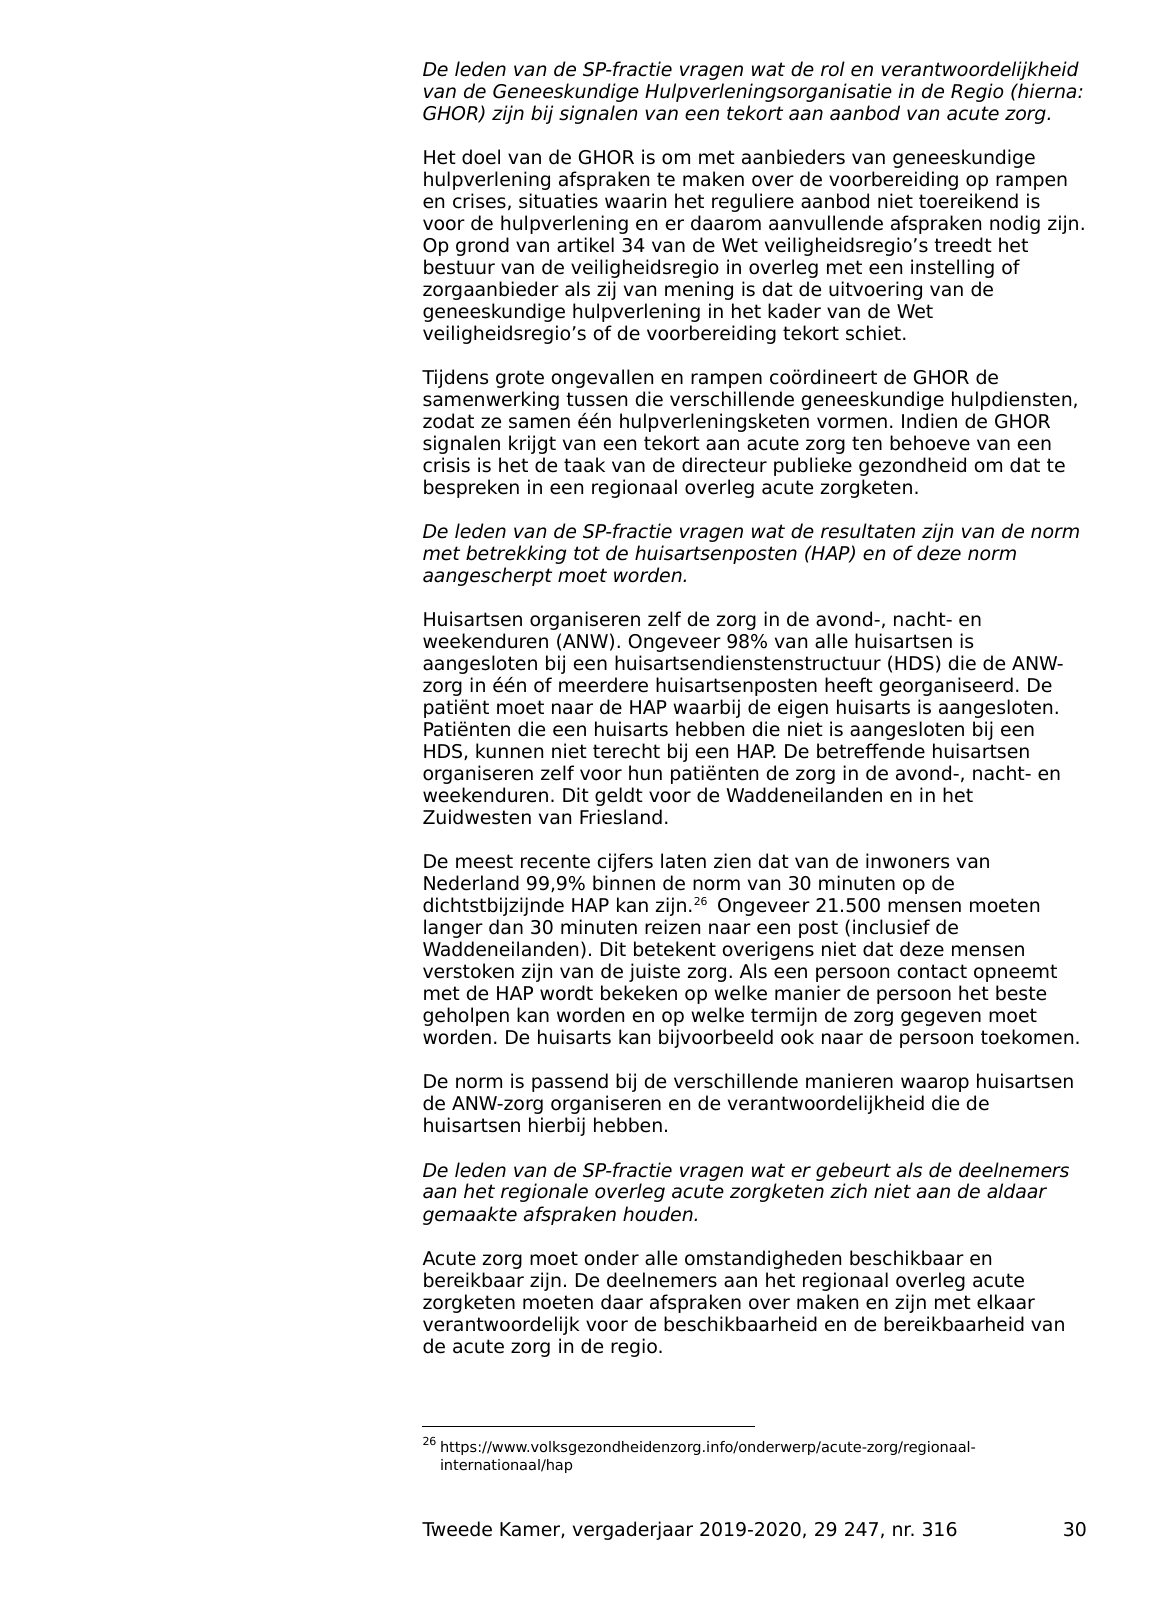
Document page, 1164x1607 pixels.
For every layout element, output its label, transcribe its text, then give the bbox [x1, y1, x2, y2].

text Op grond van artikel 34 van de Wet veiligheidsregio’s treedt het bestuur van de veiligheidsregio in overleg met een instelling of zorgaanbieder als zij van mening is dat de uitvoering van de geneeskundige hulpverlening in het kader van de Wet veiligheidsregio’s of de voorbereiding tekort schiet. [422, 235, 1087, 345]
text https://www.volksgezondheidenzorg.info/onderwerp/acute-zorg/regionaal-internationaal/hap [422, 1435, 1087, 1474]
text Huisartsen organiseren zelf de zorg in de avond-, nacht- en weekenduren (ANW). Ongeveer 98% van alle huisartsen is aangesloten bij een huisartsendienstenstructuur (HDS) die de ANW-zorg in één of meerdere huisartsenposten heeft georganiseerd. De patiënt moet naar de HAP waarbij de eigen huisarts is aangesloten. Patiënten die een huisarts hebben die niet is aangesloten bij een HDS, kunnen niet terecht bij een HAP. De betreffende huisartsen organiseren zelf voor hun patiënten de zorg in de avond-, nacht- en weekenduren. Dit geldt voor de Waddeneilanden en in het Zuidwesten van Friesland. [422, 609, 1087, 829]
text De norm is passend bij de verschillende manieren waarop huisartsen de ANW-zorg organiseren en de verantwoordelijkheid die de huisartsen hierbij hebben. [422, 1071, 1087, 1137]
text De leden van de SP-fractie vragen wat er gebeurt als de deelnemers aan het regionale overleg acute zorgketen zich niet aan de aldaar gemaakte afspraken houden. [422, 1159, 1087, 1225]
text Acute zorg moet onder alle omstandigheden beschikbaar en bereikbaar zijn. De deelnemers aan het regionaal overleg acute zorgketen moeten daar afspraken over maken en zijn met elkaar verantwoordelijk voor de beschikbaarheid en de bereikbaarheid van de acute zorg in de regio. [422, 1248, 1087, 1357]
text De leden van de SP-fractie vragen wat de resultaten zijn van de norm met betrekking tot de huisartsenposten (HAP) en of deze norm aangescherpt moet worden. [422, 521, 1087, 587]
text Het doel van de GHOR is om met aanbieders van geneeskundige hulpverlening afspraken te maken over de voorbereiding op rampen en crises, situaties waarin het reguliere aanbod niet toereikend is voor de hulpverlening en er daarom aanvullende afspraken nodig zijn. [422, 147, 1087, 235]
text De meest recente cijfers laten zien dat van de inwoners van Nederland 99,9% binnen de norm van 30 minuten op de dichtstbijzijnde HAP kan zijn. Ongeveer 21.500 mensen moeten langer dan 30 minuten reizen naar een post (inclusief de Waddeneilanden). Dit betekent overigens niet dat deze mensen verstoken zijn van de juiste zorg. Als een persoon contact opneemt met de HAP wordt bekeken op welke manier de persoon het beste geholpen kan worden en op welke termijn de zorg gegeven moet worden. De huisarts kan bijvoorbeeld ook naar de persoon toekomen. [422, 851, 1087, 1049]
text Tijdens grote ongevallen en rampen coördineert de GHOR de samenwerking tussen die verschillende geneeskundige hulpdiensten, zodat ze samen één hulpverleningsketen vormen. Indien de GHOR signalen krijgt van een tekort aan acute zorg ten behoeve van een crisis is het de taak van de directeur publieke gezondheid om dat te bespreken in een regionaal overleg acute zorgketen. [422, 367, 1087, 499]
text De leden van de SP-fractie vragen wat de rol en verantwoordelijkheid van de Geneeskundige Hulpverleningsorganisatie in de Regio (hierna: GHOR) zijn bij signalen van een tekort aan aanbod van acute zorg. [422, 59, 1087, 125]
